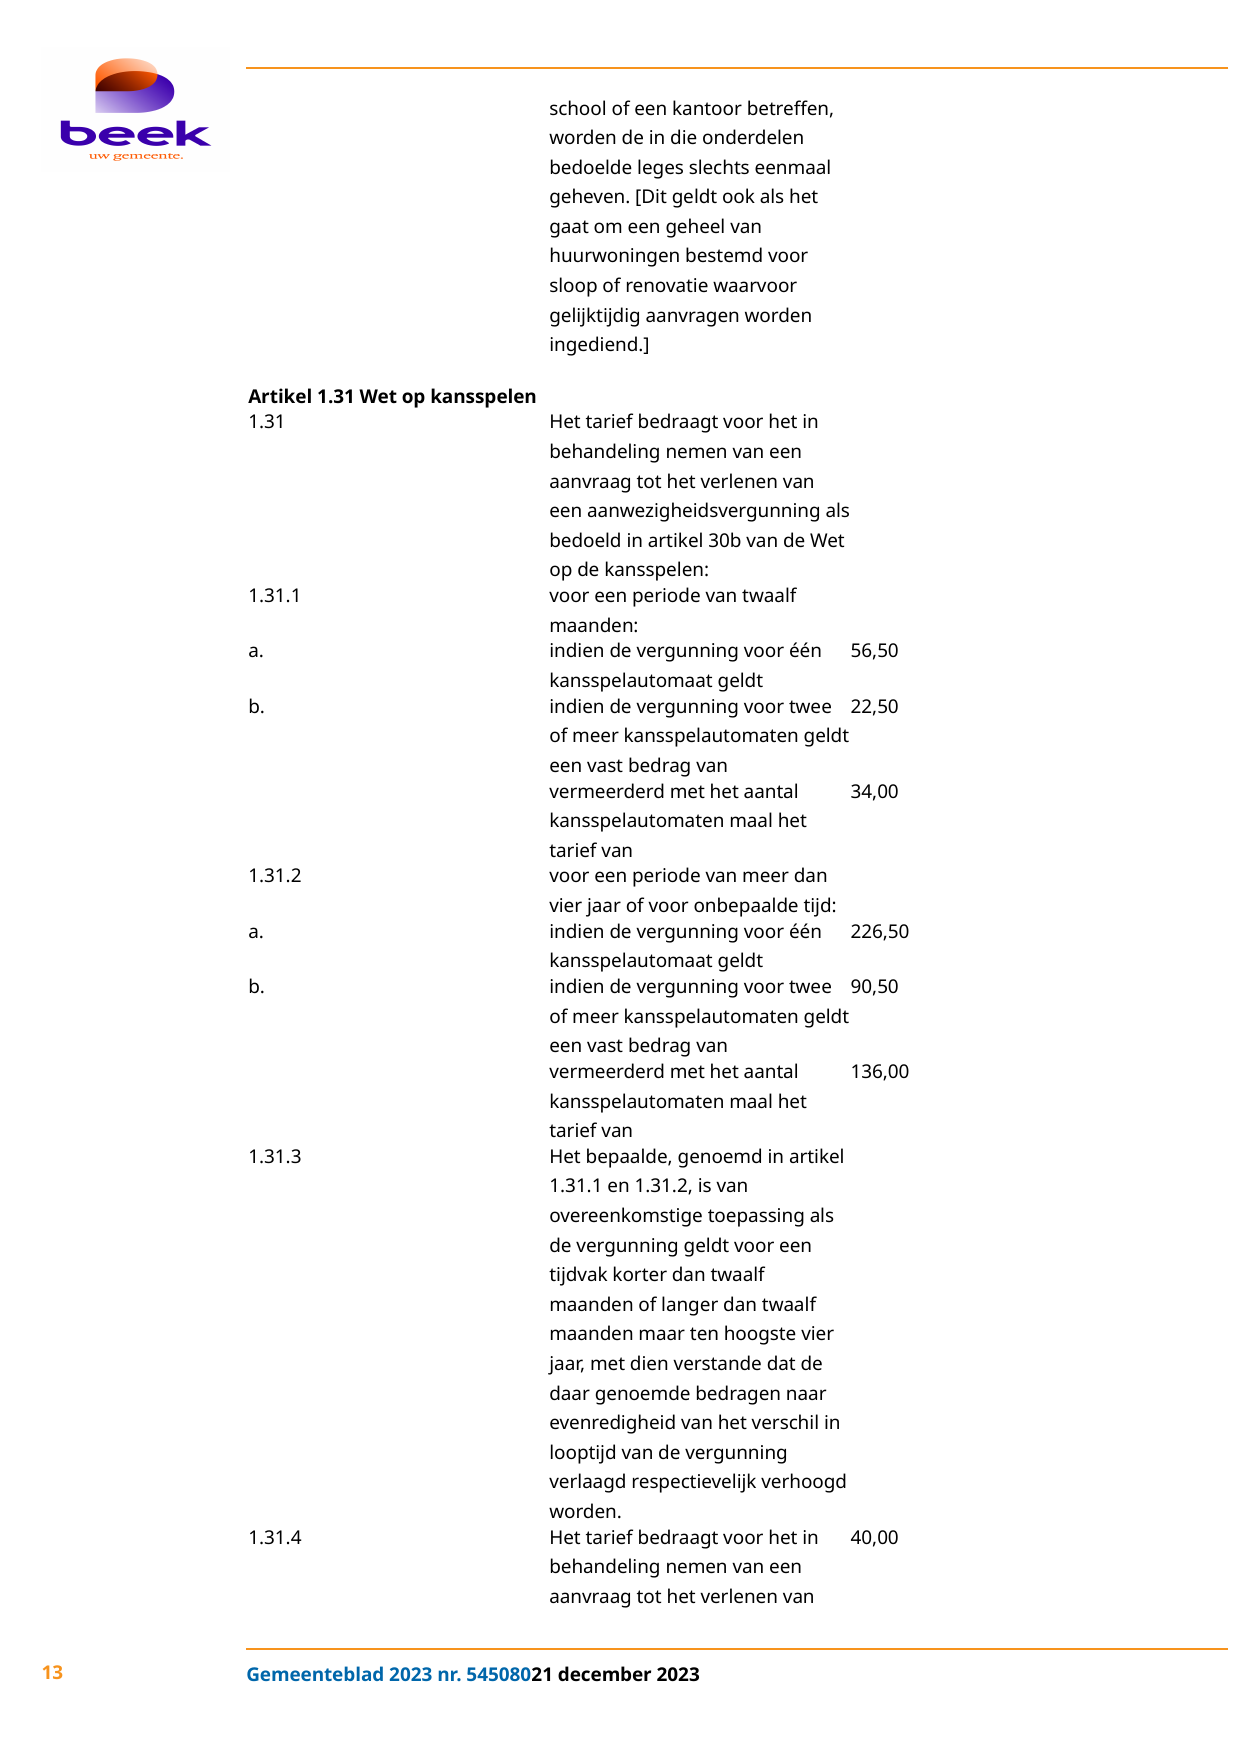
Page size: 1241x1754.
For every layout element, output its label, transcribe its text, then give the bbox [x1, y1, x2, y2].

table_cell a. [248, 918, 549, 973]
table_cell 90,50 [850, 973, 1152, 1058]
table_cell [850, 95, 1152, 357]
table_cell [549, 357, 850, 383]
table_cell [850, 1143, 1152, 1524]
table_cell b. [248, 973, 549, 1058]
table_cell 1.31.1 [248, 582, 549, 638]
picture [41, 47, 231, 172]
table_cell indien de vergunning voor één kansspelautomaat geldt [549, 638, 850, 693]
table_cell 1.31.2 [248, 863, 549, 918]
table_cell [850, 409, 1152, 582]
table_cell indien de vergunning voor één kansspelautomaat geldt [549, 918, 850, 973]
table_cell 34,00 [850, 778, 1152, 863]
table_cell 136,00 [850, 1058, 1152, 1143]
table_cell 22,50 [850, 693, 1152, 778]
table_cell 226,50 [850, 918, 1152, 973]
table_cell 1.31.4 [248, 1524, 549, 1609]
table_cell 1.31 [248, 409, 549, 582]
table_cell Het tarief bedraagt voor het in behandeling nemen van een aanvraag tot het verlenen van een aanwezigheidsvergunning als bedoeld in artikel 30b van de Wet op de kansspelen: [549, 409, 850, 582]
table_cell Artikel 1.31 Wet op kansspelen [248, 383, 850, 409]
table_cell Het bepaalde, genoemd in artikel 1.31.1 en 1.31.2, is van overeenkomstige toepassing als de vergunning geldt voor een tijdvak korter dan twaalf maanden of langer dan twaalf maanden maar ten hoogste vier jaar, met dien verstande dat de daar genoemde bedragen naar evenredigheid van het verschil in looptijd van de vergunning verlaagd respectievelijk verhoogd worden. [549, 1143, 850, 1524]
table_cell a. [248, 638, 549, 693]
table_cell 1.31.3 [248, 1143, 549, 1524]
table_cell [248, 357, 549, 383]
table_cell vermeerderd met het aantal kansspelautomaten maal het tarief van [549, 1058, 850, 1143]
table_cell indien de vergunning voor twee of meer kansspelautomaten geldt een vast bedrag van [549, 693, 850, 778]
table_cell [850, 357, 1152, 383]
table_cell b. [248, 693, 549, 778]
table_cell Het tarief bedraagt voor het in behandeling nemen van een aanvraag tot het verlenen van [549, 1524, 850, 1609]
table_cell 40,00 [850, 1524, 1152, 1609]
table_cell voor een periode van meer dan vier jaar of voor onbepaalde tijd: [549, 863, 850, 918]
table_cell [248, 1058, 549, 1143]
table_cell voor een periode van twaalf maanden: [549, 582, 850, 638]
table_cell [850, 383, 1152, 409]
table_cell 56,50 [850, 638, 1152, 693]
table_cell [850, 582, 1152, 638]
table_cell [850, 863, 1152, 918]
table_cell [248, 95, 549, 357]
table_cell school of een kantoor betreffen, worden de in die onderdelen bedoelde leges slechts eenmaal geheven. [Dit geldt ook als het gaat om een geheel van huurwoningen bestemd voor sloop of renovatie waarvoor gelijktijdig aanvragen worden ingediend.] [549, 95, 850, 357]
table_cell vermeerderd met het aantal kansspelautomaten maal het tarief van [549, 778, 850, 863]
table_cell [248, 778, 549, 863]
table_cell indien de vergunning voor twee of meer kansspelautomaten geldt een vast bedrag van [549, 973, 850, 1058]
